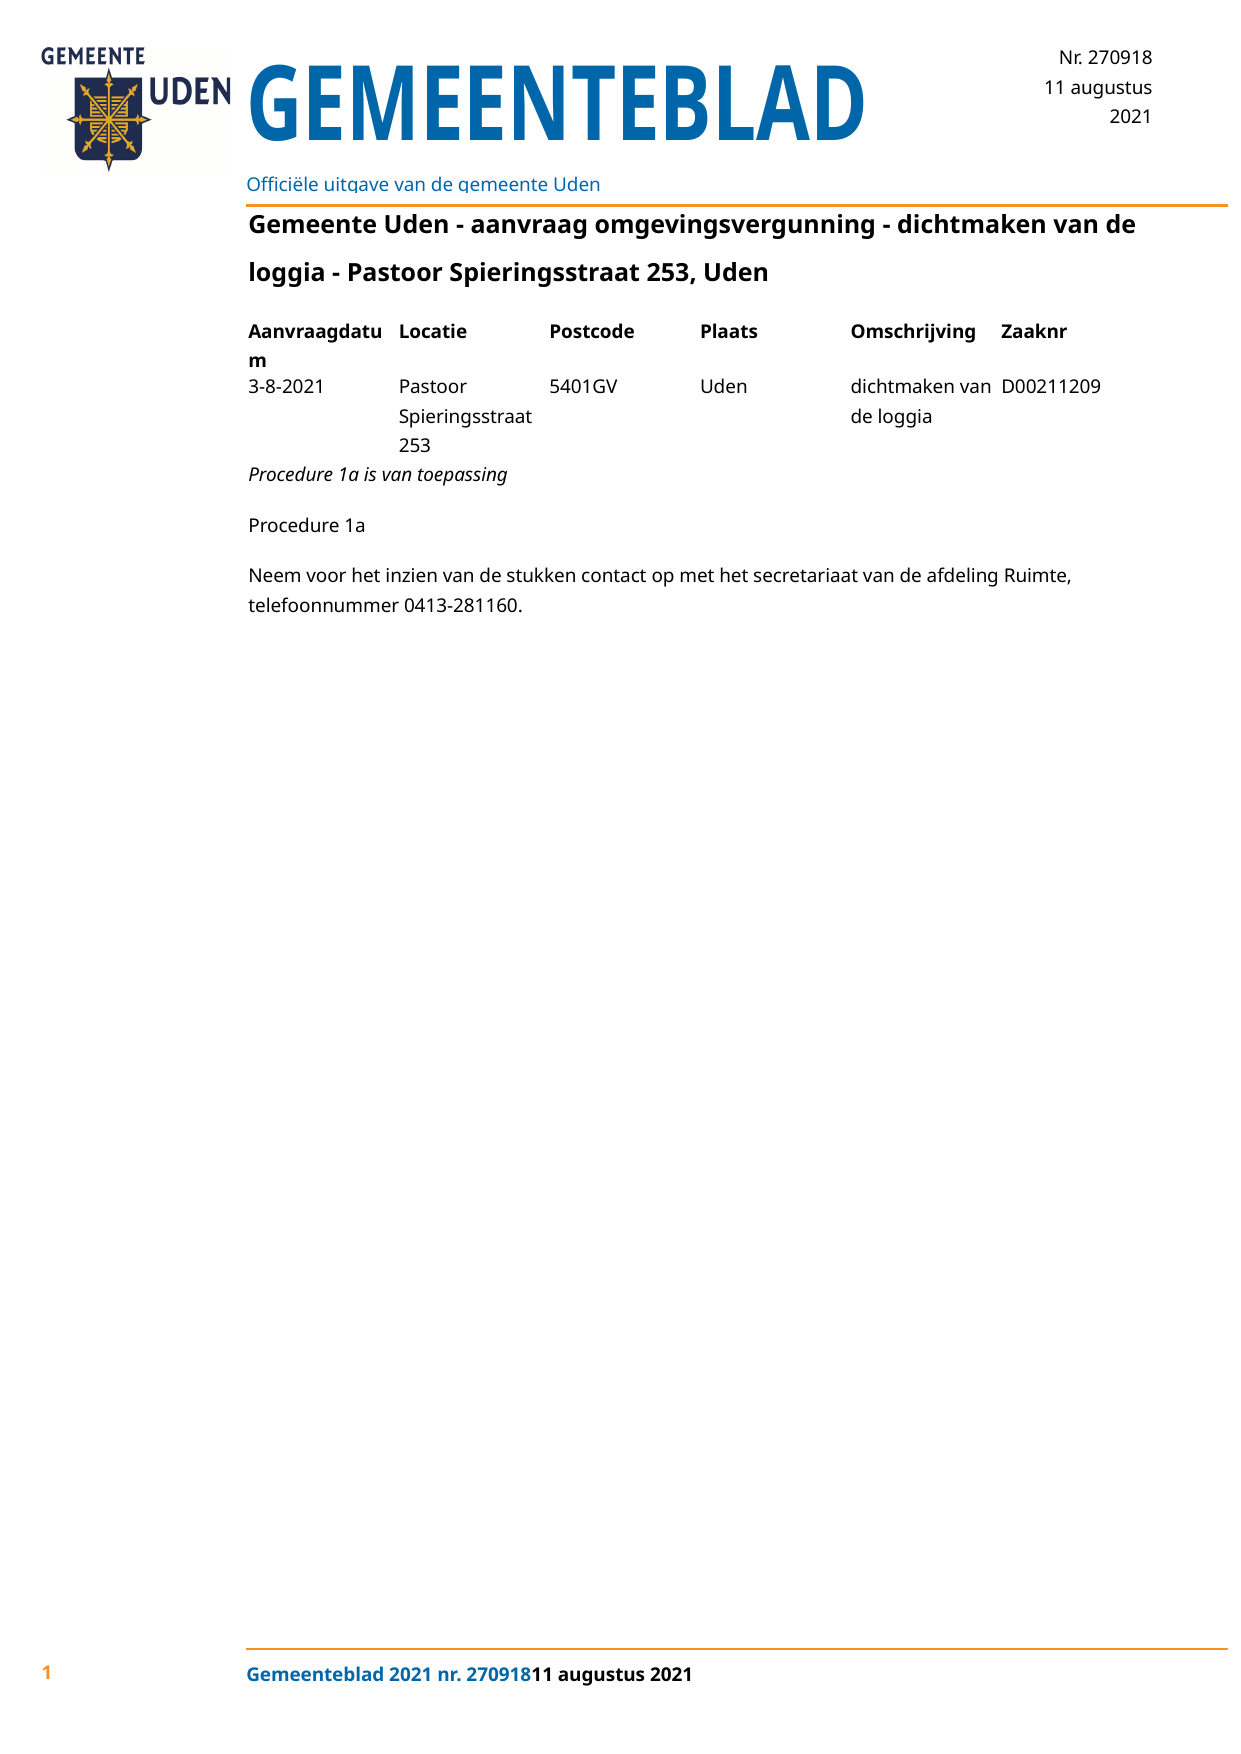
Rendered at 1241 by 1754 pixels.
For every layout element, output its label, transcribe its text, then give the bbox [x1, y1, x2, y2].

table_header Omschrijving [850, 318, 1001, 373]
picture [41, 47, 231, 172]
text Procedure 1a is van toepassing [248, 461, 1152, 487]
table_cell dichtmaken van de loggia [850, 373, 1001, 458]
table_header Aanvraagdatum [248, 318, 398, 373]
table_header Zaaknr [1001, 318, 1152, 373]
table_cell Uden [700, 373, 850, 458]
text Gemeente Uden - aanvraag omgevingsvergunning - dichtmaken van de loggia - Pastoor Spieringsstraat 253, Uden [248, 207, 1152, 288]
table_cell D00211209 [1001, 373, 1152, 458]
table_header Postcode [549, 318, 700, 373]
table_cell Pastoor Spieringsstraat 253 [399, 373, 549, 458]
table_cell 3-8-2021 [248, 373, 398, 458]
table_header Locatie [399, 318, 549, 373]
text Procedure 1a [248, 512, 1152, 538]
table_header Plaats [700, 318, 850, 373]
text Neem voor het inzien van de stukken contact op met het secretariaat van de afdeling Ruimte, telefoonnummer 0413-281160. [248, 562, 1152, 618]
table_cell 5401GV [549, 373, 700, 458]
